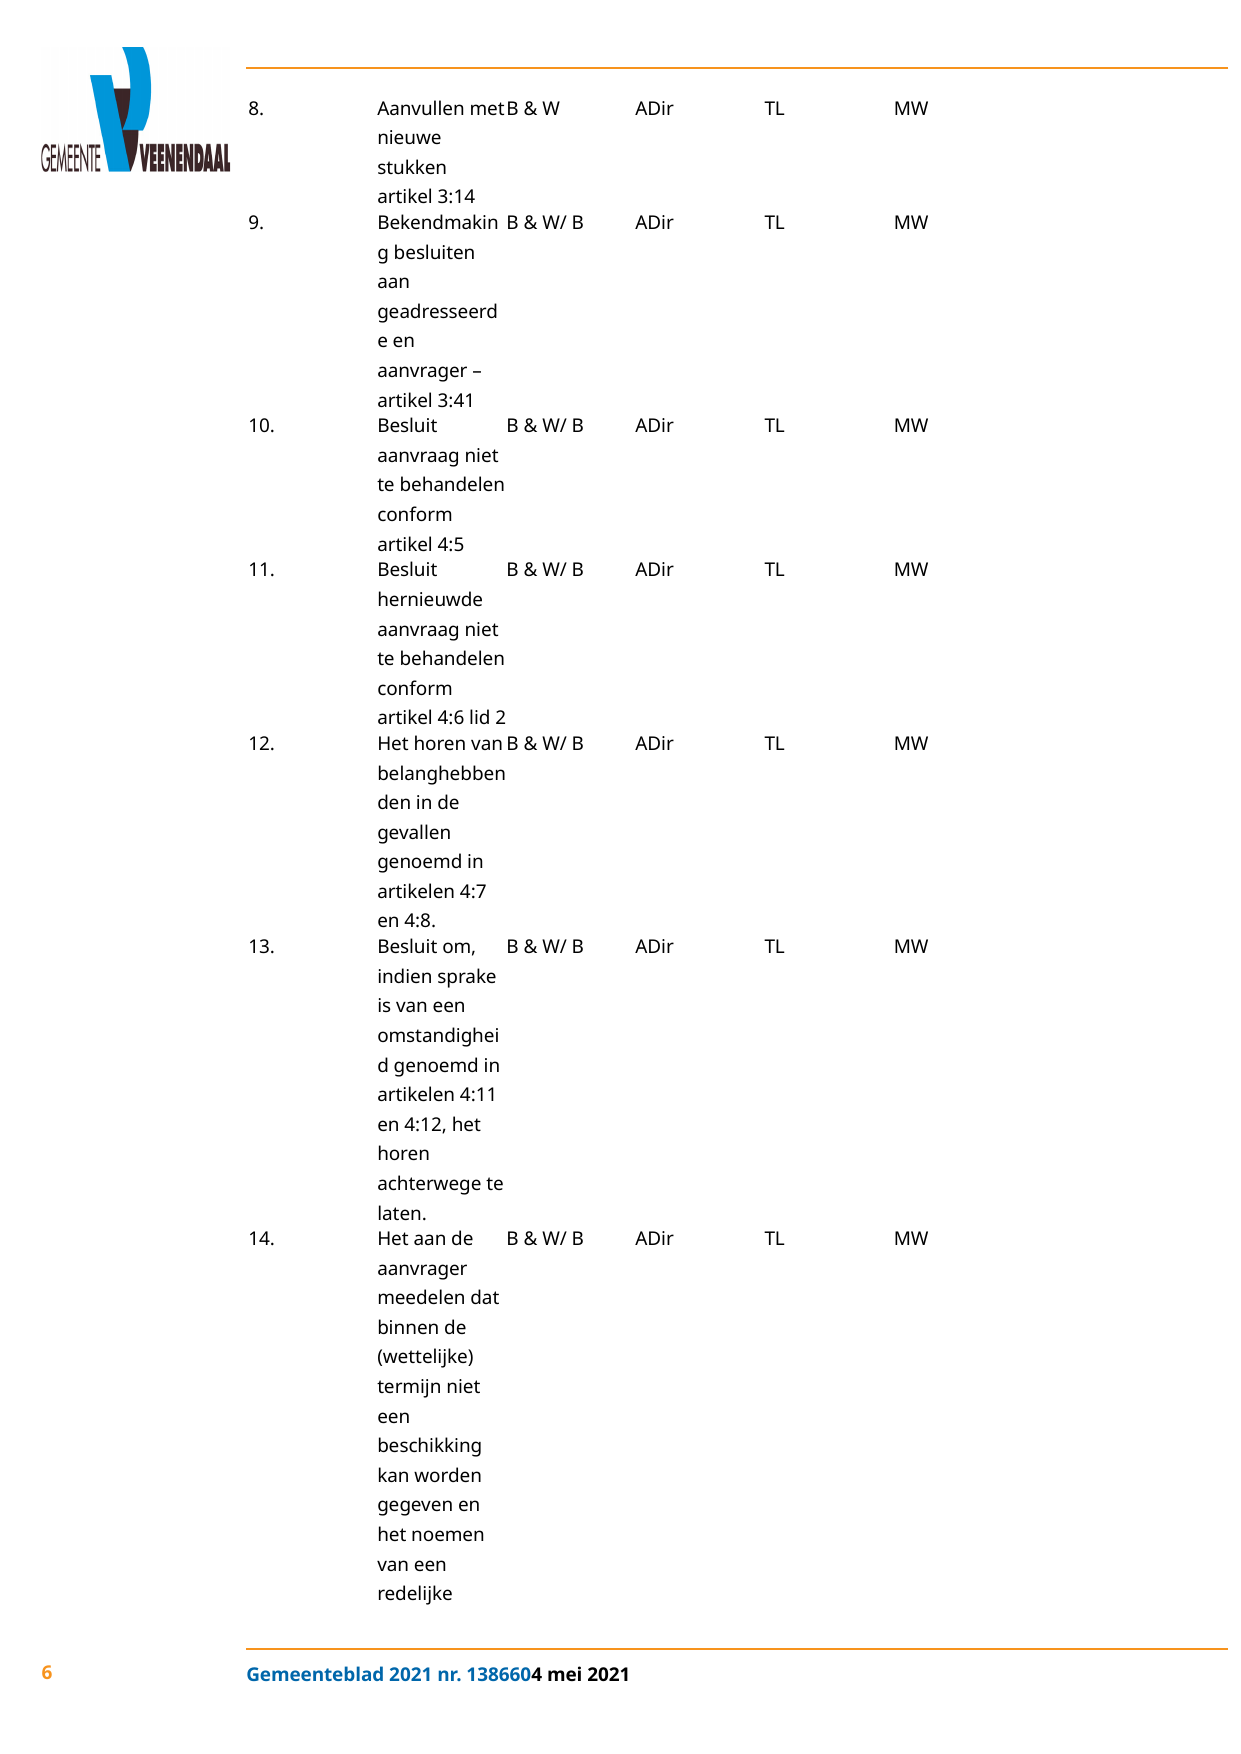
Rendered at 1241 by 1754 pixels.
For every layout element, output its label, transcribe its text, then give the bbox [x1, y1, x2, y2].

table_cell B & W/ B [506, 209, 635, 412]
table_cell Besluit aanvraag niet te behandelen conform artikel 4:5 [377, 413, 506, 557]
table_cell B & W/ B [506, 934, 635, 1225]
table_cell MW [894, 209, 1022, 412]
table_cell ADir [635, 95, 764, 209]
table_cell TL [764, 1225, 893, 1606]
table_cell TL [764, 209, 893, 412]
table_cell ADir [635, 1225, 764, 1606]
table_cell Besluit hernieuwde aanvraag niet te behandelen conform artikel 4:6 lid 2 [377, 557, 506, 730]
table_cell MW [894, 1225, 1022, 1606]
table_cell ADir [635, 934, 764, 1225]
table_cell B & W [506, 95, 635, 209]
table_cell [248, 95, 377, 209]
table_cell [1023, 730, 1152, 933]
table_cell Het aan de aanvrager meedelen dat binnen de (wettelijke) termijn niet een beschikking kan worden gegeven en het noemen van een redelijke [377, 1225, 506, 1606]
table_cell ADir [635, 557, 764, 730]
table_cell B & W/ B [506, 413, 635, 557]
picture [41, 47, 130, 172]
table_cell Het horen van belanghebbenden in de gevallen genoemd in artikelen 4:7 en 4:8. [377, 730, 506, 933]
table_cell ADir [635, 730, 764, 933]
table_cell [248, 730, 377, 933]
table_cell TL [764, 934, 893, 1225]
table_cell [248, 557, 377, 730]
table_cell TL [764, 730, 893, 933]
table_cell [1023, 95, 1152, 209]
table_cell Aanvullen met nieuwe stukken artikel 3:14 [377, 95, 506, 209]
table_cell Bekendmaking besluiten aan geadresseerde en aanvrager – artikel 3:41 [377, 209, 506, 412]
table_cell [248, 934, 377, 1225]
picture [123, 47, 231, 172]
table_cell [1023, 413, 1152, 557]
table_cell [1023, 209, 1152, 412]
table_cell Besluit om, indien sprake is van een omstandigheid genoemd in artikelen 4:11 en 4:12, het horen achterwege te laten. [377, 934, 506, 1225]
table_cell ADir [635, 209, 764, 412]
table_cell [1023, 934, 1152, 1225]
table_cell B & W/ B [506, 1225, 635, 1606]
table_cell TL [764, 557, 893, 730]
table_cell B & W/ B [506, 557, 635, 730]
table_cell TL [764, 95, 893, 209]
table_cell MW [894, 557, 1022, 730]
table_cell MW [894, 730, 1022, 933]
table_cell [248, 413, 377, 557]
table_cell MW [894, 934, 1022, 1225]
table_cell MW [894, 413, 1022, 557]
table_cell [1023, 1225, 1152, 1606]
table_cell [1023, 557, 1152, 730]
table_cell [248, 209, 377, 412]
table_cell MW [894, 95, 1022, 209]
table_cell TL [764, 413, 893, 557]
table_cell ADir [635, 413, 764, 557]
table_cell [248, 1225, 377, 1606]
table_cell B & W/ B [506, 730, 635, 933]
